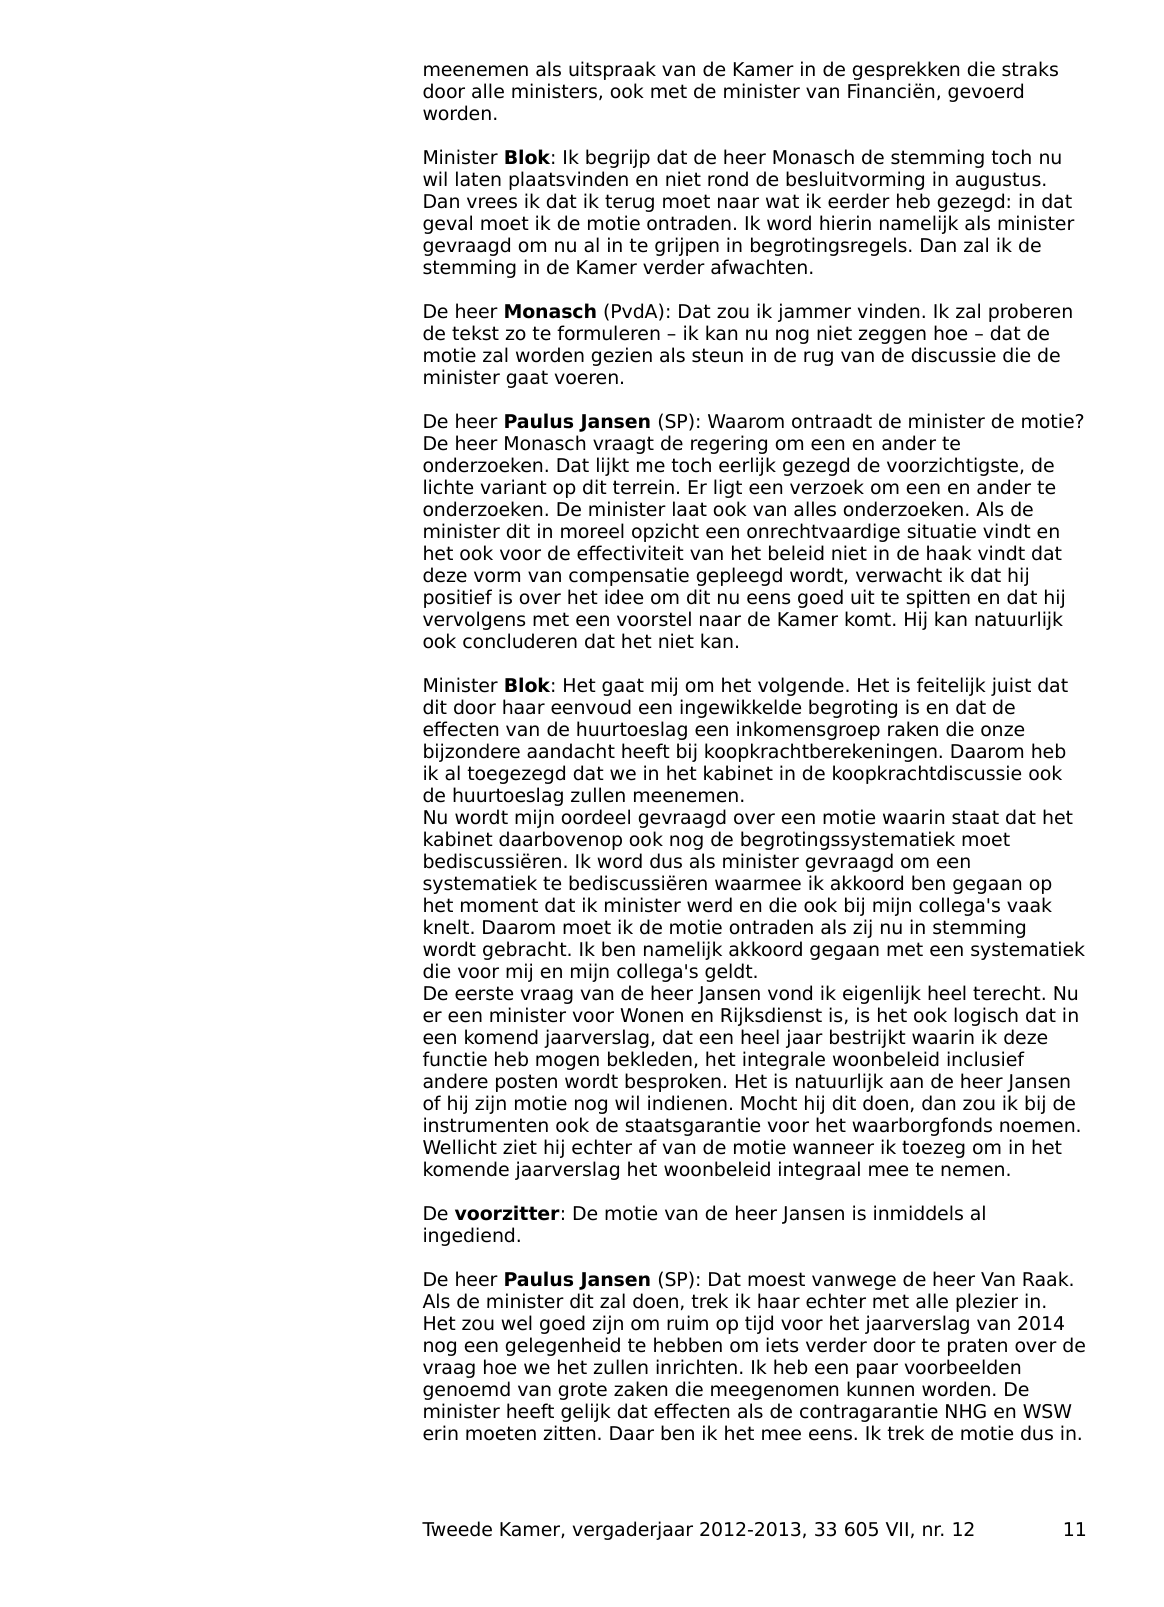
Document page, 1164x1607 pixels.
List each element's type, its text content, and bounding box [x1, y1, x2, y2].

text Minister Blok: Het gaat mij om het volgende. Het is feitelijk juist dat dit door haar eenvoud een ingewikkelde begroting is en dat de effecten van de huurtoeslag een inkomensgroep raken die onze bijzondere aandacht heeft bij koopkrachtberekeningen. Daarom heb ik al toegezegd dat we in het kabinet in de koopkrachtdiscussie ook de huurtoeslag zullen meenemen. [422, 675, 1087, 807]
text De voorzitter: De motie van de heer Jansen is inmiddels al ingediend. [422, 1203, 1087, 1247]
text Minister Blok: Ik begrijp dat de heer Monasch de stemming toch nu wil laten plaatsvinden en niet rond de besluitvorming in augustus. Dan vrees ik dat ik terug moet naar wat ik eerder heb gezegd: in dat geval moet ik de motie ontraden. Ik word hierin namelijk als minister gevraagd om nu al in te grijpen in begrotingsregels. Dan zal ik de stemming in de Kamer verder afwachten. [422, 147, 1087, 279]
text Nu wordt mijn oordeel gevraagd over een motie waarin staat dat het kabinet daarbovenop ook nog de begrotingssystematiek moet bediscussiëren. Ik word dus als minister gevraagd om een systematiek te bediscussiëren waarmee ik akkoord ben gegaan op het moment dat ik minister werd en die ook bij mijn collega's vaak knelt. Daarom moet ik de motie ontraden als zij nu in stemming wordt gebracht. Ik ben namelijk akkoord gegaan met een systematiek die voor mij en mijn collega's geldt. [422, 807, 1087, 983]
text De heer Paulus Jansen (SP): Dat moest vanwege de heer Van Raak. Als de minister dit zal doen, trek ik haar echter met alle plezier in. Het zou wel goed zijn om ruim op tijd voor het jaarverslag van 2014 nog een gelegenheid te hebben om iets verder door te praten over de vraag hoe we het zullen inrichten. Ik heb een paar voorbeelden genoemd van grote zaken die meegenomen kunnen worden. De minister heeft gelijk dat effecten als de contragarantie NHG en WSW erin moeten zitten. Daar ben ik het mee eens. Ik trek de motie dus in. [422, 1269, 1087, 1445]
text meenemen als uitspraak van de Kamer in de gesprekken die straks door alle ministers, ook met de minister van Financiën, gevoerd worden. [422, 59, 1087, 125]
text De heer Paulus Jansen (SP): Waarom ontraadt de minister de motie? De heer Monasch vraagt de regering om een en ander te onderzoeken. Dat lijkt me toch eerlijk gezegd de voorzichtigste, de lichte variant op dit terrein. Er ligt een verzoek om een en ander te onderzoeken. De minister laat ook van alles onderzoeken. Als de minister dit in moreel opzicht een onrechtvaardige situatie vindt en het ook voor de effectiviteit van het beleid niet in de haak vindt dat deze vorm van compensatie gepleegd wordt, verwacht ik dat hij positief is over het idee om dit nu eens goed uit te spitten en dat hij vervolgens met een voorstel naar de Kamer komt. Hij kan natuurlijk ook concluderen dat het niet kan. [422, 411, 1087, 653]
text De eerste vraag van de heer Jansen vond ik eigenlijk heel terecht. Nu er een minister voor Wonen en Rijksdienst is, is het ook logisch dat in een komend jaarverslag, dat een heel jaar bestrijkt waarin ik deze functie heb mogen bekleden, het integrale woonbeleid inclusief andere posten wordt besproken. Het is natuurlijk aan de heer Jansen of hij zijn motie nog wil indienen. Mocht hij dit doen, dan zou ik bij de instrumenten ook de staatsgarantie voor het waarborgfonds noemen. Wellicht ziet hij echter af van de motie wanneer ik toezeg om in het komende jaarverslag het woonbeleid integraal mee te nemen. [422, 983, 1087, 1181]
text De heer Monasch (PvdA): Dat zou ik jammer vinden. Ik zal proberen de tekst zo te formuleren – ik kan nu nog niet zeggen hoe – dat de motie zal worden gezien als steun in de rug van de discussie die de minister gaat voeren. [422, 301, 1087, 389]
